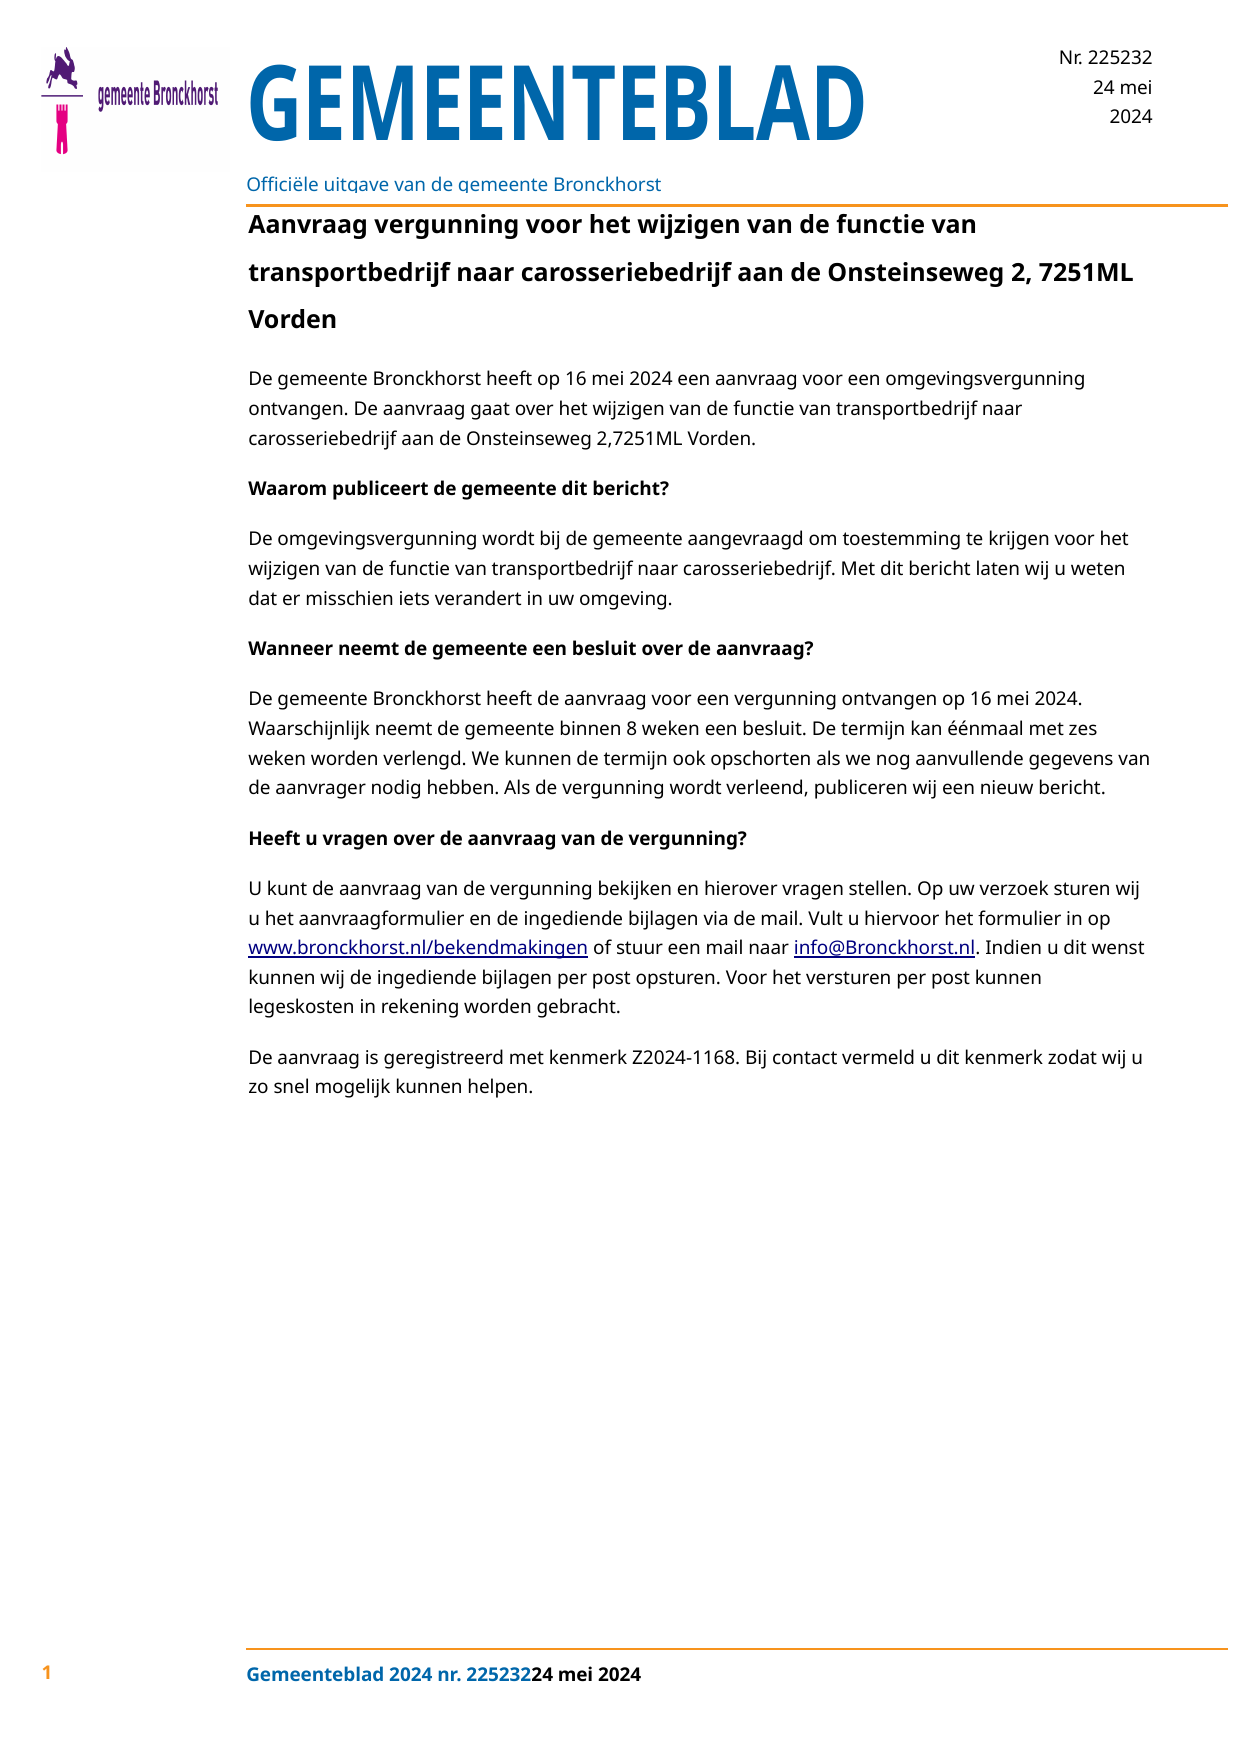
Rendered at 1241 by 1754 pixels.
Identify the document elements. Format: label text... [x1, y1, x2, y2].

text Heeft u vragen over de aanvraag van de vergunning? [248, 825, 1152, 850]
picture [41, 47, 231, 172]
text De gemeente Bronckhorst heeft op 16 mei 2024 een aanvraag voor een omgevingsvergunning ontvangen. De aanvraag gaat over het wijzigen van de functie van transportbedrijf naar carosseriebedrijf aan de Onsteinseweg 2,7251ML Vorden. [248, 366, 1152, 450]
text Waarom publiceert de gemeente dit bericht? [248, 475, 1152, 501]
text De gemeente Bronckhorst heeft de aanvraag voor een vergunning ontvangen op 16 mei 2024. Waarschijnlijk neemt de gemeente binnen 8 weken een besluit. De termijn kan éénmaal met zes weken worden verlengd. We kunnen de termijn ook opschorten als we nog aanvullende gegevens van de aanvrager nodig hebben. Als de vergunning wordt verleend, publiceren wij een nieuw bericht. [248, 686, 1152, 800]
text Aanvraag vergunning voor het wijzigen van de functie van transportbedrijf naar carosseriebedrijf aan de Onsteinseweg 2, 7251ML Vorden [248, 207, 1152, 336]
text De aanvraag is geregistreerd met kenmerk Z2024-1168. Bij contact vermeld u dit kenmerk zodat wij u zo snel mogelijk kunnen helpen. [248, 1044, 1152, 1099]
text De omgevingsvergunning wordt bij de gemeente aangevraagd om toestemming te krijgen voor het wijzigen van de functie van transportbedrijf naar carosseriebedrijf. Met dit bericht laten wij u weten dat er misschien iets verandert in uw omgeving. [248, 526, 1152, 610]
text U kunt de aanvraag van de vergunning bekijken en hierover vragen stellen. Op uw verzoek sturen wij u het aanvraagformulier en de ingediende bijlagen via de mail. Vult u hiervoor het formulier in op www.bronckhorst.nl/bekendmakingen of stuur een mail naar info@Bronckhorst.nl. Indien u dit wenst kunnen wij de ingediende bijlagen per post opsturen. Voor het versturen per post kunnen legeskosten in rekening worden gebracht. [248, 875, 1152, 1019]
text Wanneer neemt de gemeente een besluit over de aanvraag? [248, 635, 1152, 661]
